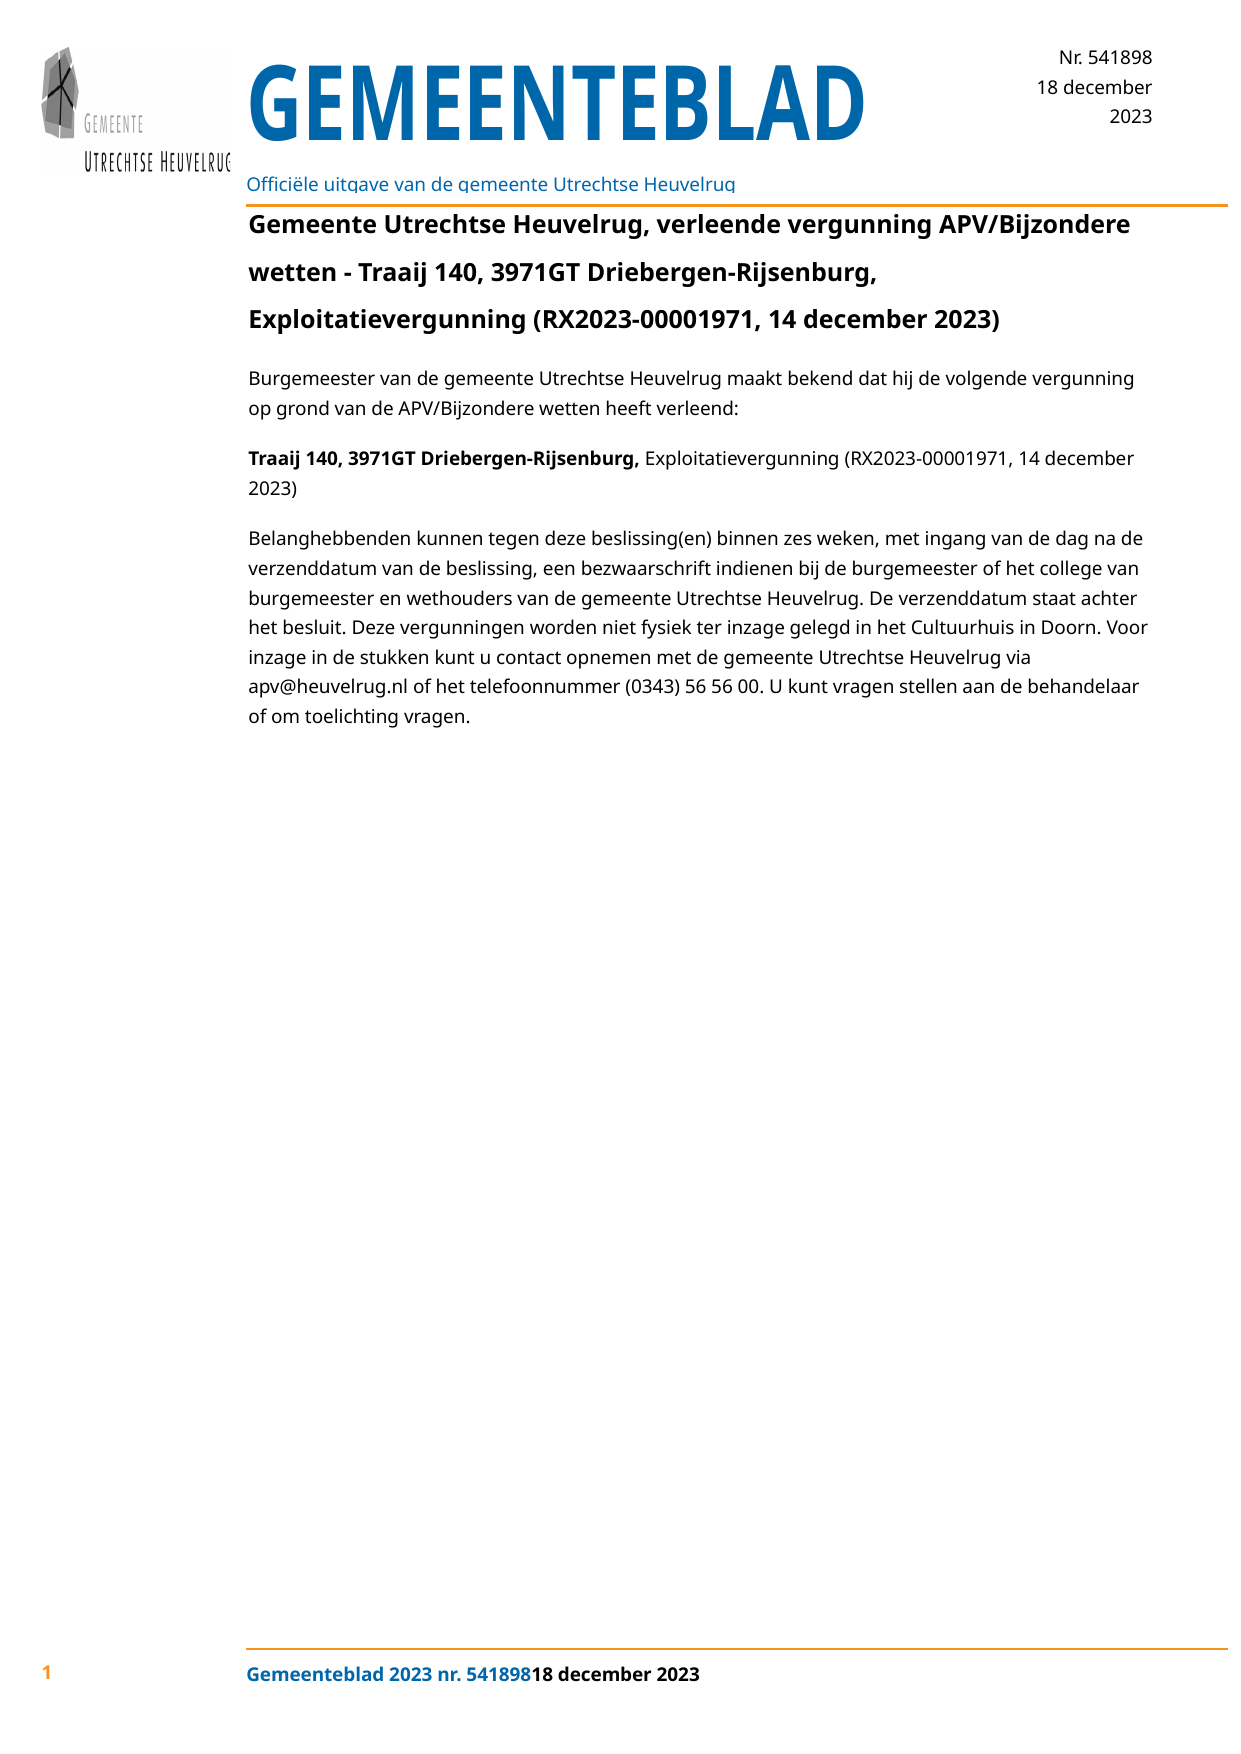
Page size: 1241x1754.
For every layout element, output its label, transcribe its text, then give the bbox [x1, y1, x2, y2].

text Burgemeester van de gemeente Utrechtse Heuvelrug maakt bekend dat hij de volgende vergunning op grond van de APV/Bijzondere wetten heeft verleend: [248, 366, 1152, 421]
text Traaij 140, 3971GT Driebergen-Rijsenburg, Exploitatievergunning (RX2023-00001971, 14 december 2023) [248, 446, 1152, 501]
picture [41, 47, 231, 172]
text Belanghebbenden kunnen tegen deze beslissing(en) binnen zes weken, met ingang van de dag na de verzenddatum van de beslissing, een bezwaarschrift indienen bij de burgemeester of het college van burgemeester en wethouders van de gemeente Utrechtse Heuvelrug. De verzenddatum staat achter het besluit. Deze vergunningen worden niet fysiek ter inzage gelegd in het Cultuurhuis in Doorn. Voor inzage in de stukken kunt u contact opnemen met de gemeente Utrechtse Heuvelrug via apv@heuvelrug.nl of het telefoonnummer (0343) 56 56 00. U kunt vragen stellen aan de behandelaar of om toelichting vragen. [248, 526, 1152, 729]
text Gemeente Utrechtse Heuvelrug, verleende vergunning APV/Bijzondere wetten - Traaij 140, 3971GT Driebergen-Rijsenburg, Exploitatievergunning (RX2023-00001971, 14 december 2023) [248, 207, 1152, 336]
